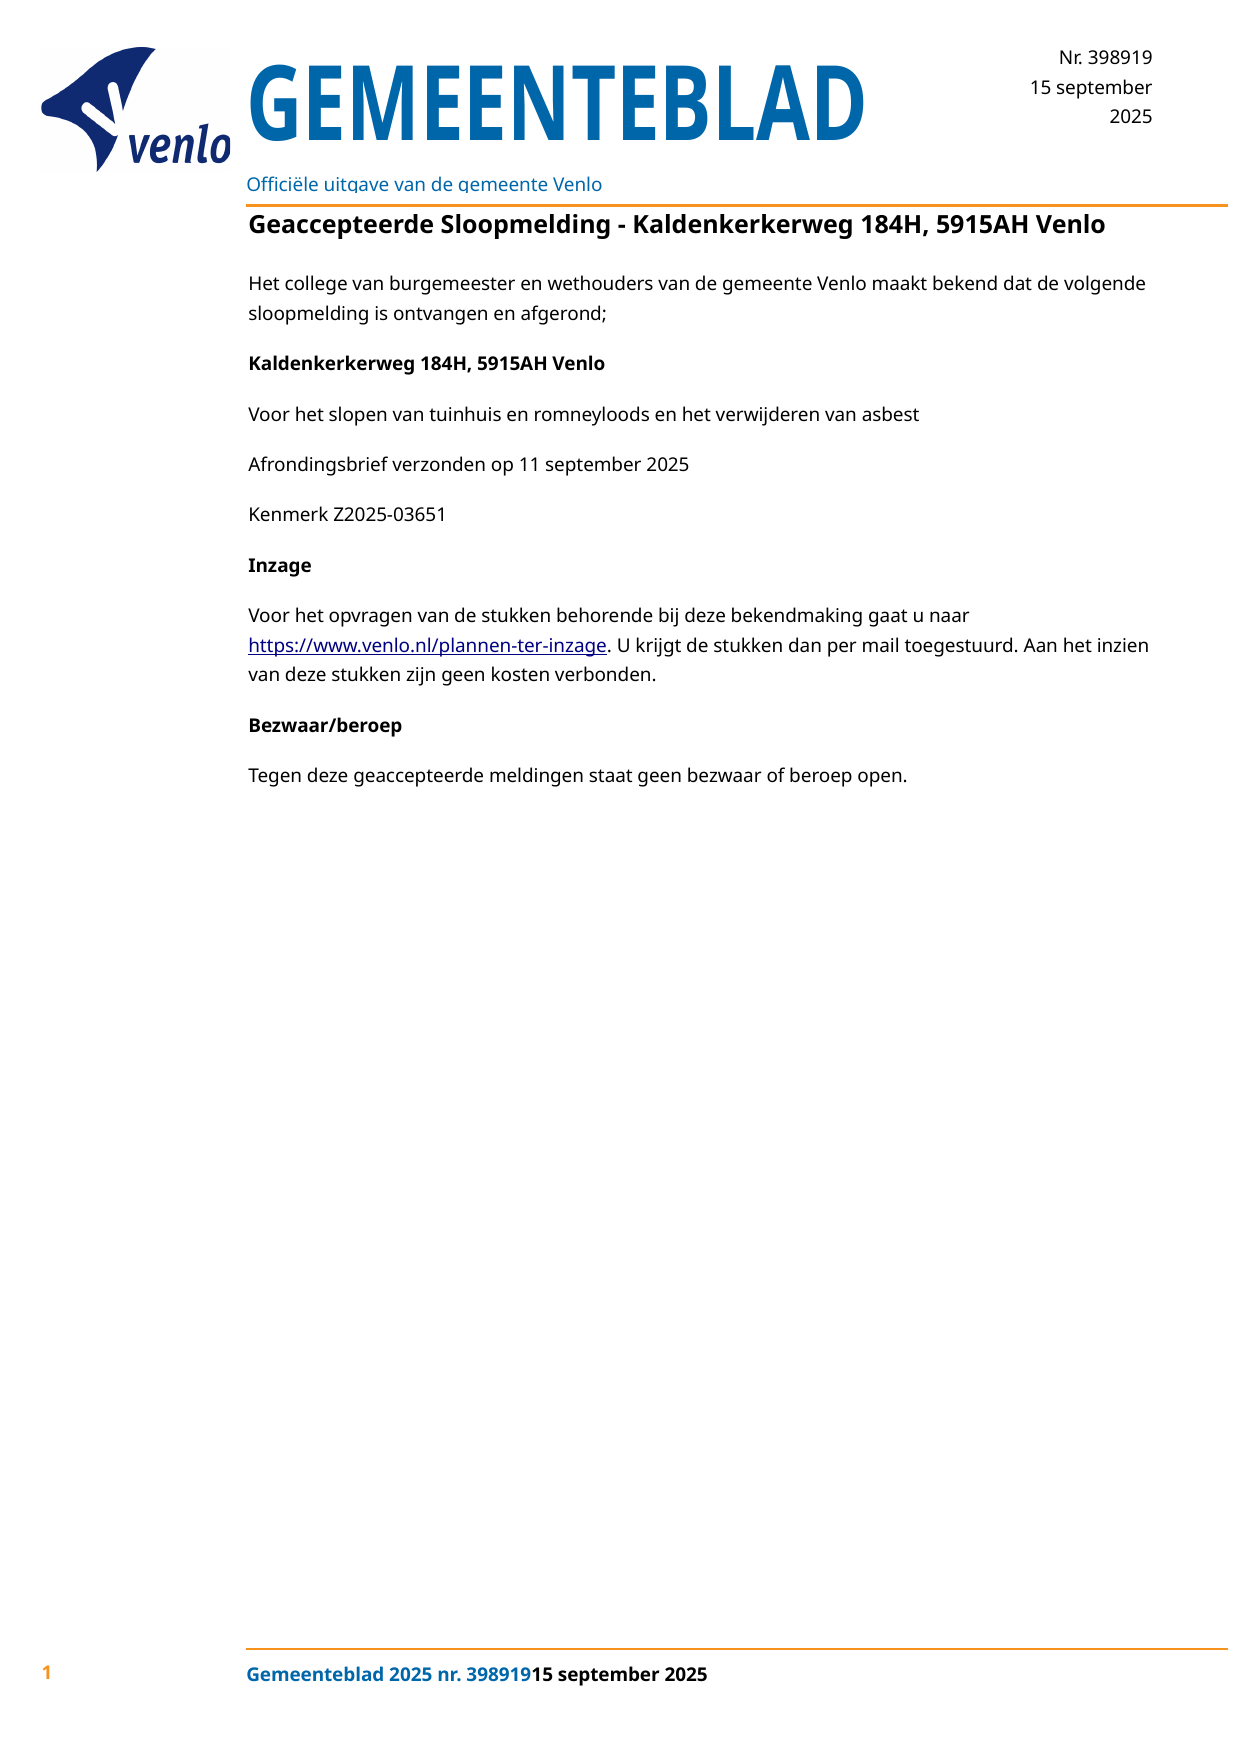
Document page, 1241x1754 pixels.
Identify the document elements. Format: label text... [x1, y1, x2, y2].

text Afrondingsbrief verzonden op 11 september 2025 [248, 451, 1152, 477]
text Voor het slopen van tuinhuis en romneyloods en het verwijderen van asbest [248, 401, 1152, 426]
text Voor het opvragen van de stukken behorende bij deze bekendmaking gaat u naar https://www.venlo.nl/plannen-ter-inzage. U krijgt de stukken dan per mail toegestuurd. Aan het inzien van deze stukken zijn geen kosten verbonden. [248, 602, 1152, 687]
text Bezwaar/beroep [248, 712, 1152, 738]
picture [41, 47, 231, 172]
text Inzage [248, 552, 1152, 578]
text Kaldenkerkerweg 184H, 5915AH Venlo [248, 350, 1152, 376]
text Tegen deze geaccepteerde meldingen staat geen bezwaar of beroep open. [248, 762, 1152, 788]
text Geaccepteerde Sloopmelding - Kaldenkerkerweg 184H, 5915AH Venlo [248, 207, 1152, 241]
text Het college van burgemeester en wethouders van de gemeente Venlo maakt bekend dat de volgende sloopmelding is ontvangen en afgerond; [248, 270, 1152, 326]
text Kenmerk Z2025-03651 [248, 502, 1152, 527]
